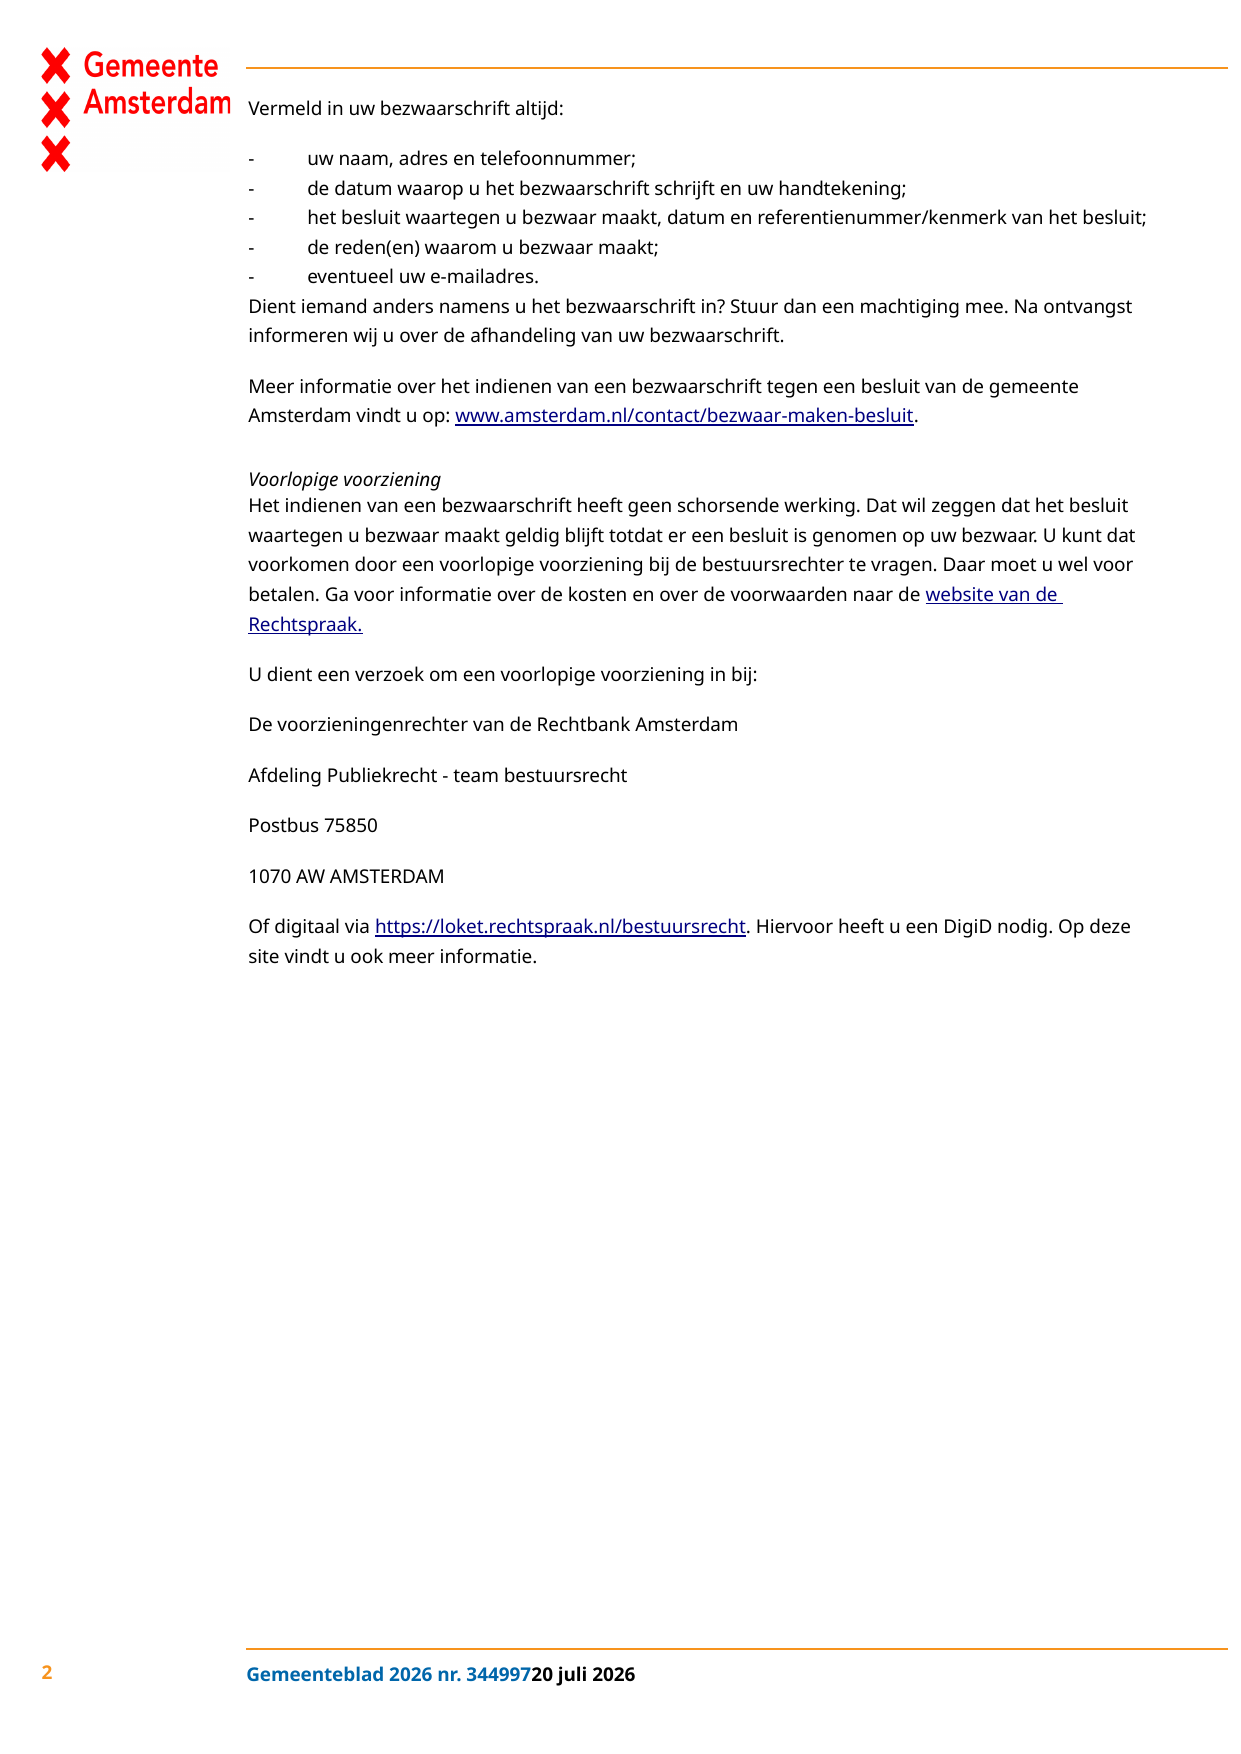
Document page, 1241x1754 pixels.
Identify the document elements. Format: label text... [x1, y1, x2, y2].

text Meer informatie over het indienen van een bezwaarschrift tegen een besluit van de gemeente Amsterdam vindt u op: www.amsterdam.nl/contact/bezwaar-maken-besluit. [248, 373, 1152, 428]
text De voorzieningenrechter van de Rechtbank Amsterdam [248, 712, 1152, 737]
text Het indienen van een bezwaarschrift heeft geen schorsende werking. Dat wil zeggen dat het besluit waartegen u bezwaar maakt geldig blijft totdat er een besluit is genomen op uw bezwaar. U kunt dat voorkomen door een voorlopige voorziening bij de bestuursrechter te vragen. Daar moet u wel voor betalen. Ga voor informatie over de kosten en over de voorwaarden naar de website van de Rechtspraak. [248, 492, 1152, 636]
list de datum waarop u het bezwaarschrift schrijft en uw handtekening; [248, 175, 1152, 201]
text Postbus 75850 [248, 812, 1152, 838]
text Afdeling Publiekrecht - team bestuursrecht [248, 762, 1152, 788]
text 1070 AW AMSTERDAM [248, 863, 1152, 888]
list eventueel uw e-mailadres. [248, 263, 1152, 289]
list uw naam, adres en telefoonnummer; [248, 145, 1152, 171]
picture [41, 47, 231, 172]
list de reden(en) waarom u bezwaar maakt; [248, 234, 1152, 260]
text Of digitaal via https://loket.rechtspraak.nl/bestuursrecht. Hiervoor heeft u een DigiD nodig. Op deze site vindt u ook meer informatie. [248, 913, 1152, 968]
list het besluit waartegen u bezwaar maakt, datum en referentienummer/kenmerk van het besluit; [248, 204, 1152, 230]
text U dient een verzoek om een voorlopige voorziening in bij: [248, 661, 1152, 687]
text Voorlopige voorziening [248, 467, 1152, 492]
text Vermeld in uw bezwaarschrift altijd: [248, 95, 1152, 121]
text Dient iemand anders namens u het bezwaarschrift in? Stuur dan een machtiging mee. Na ontvangst informeren wij u over de afhandeling van uw bezwaarschrift. [248, 293, 1152, 348]
